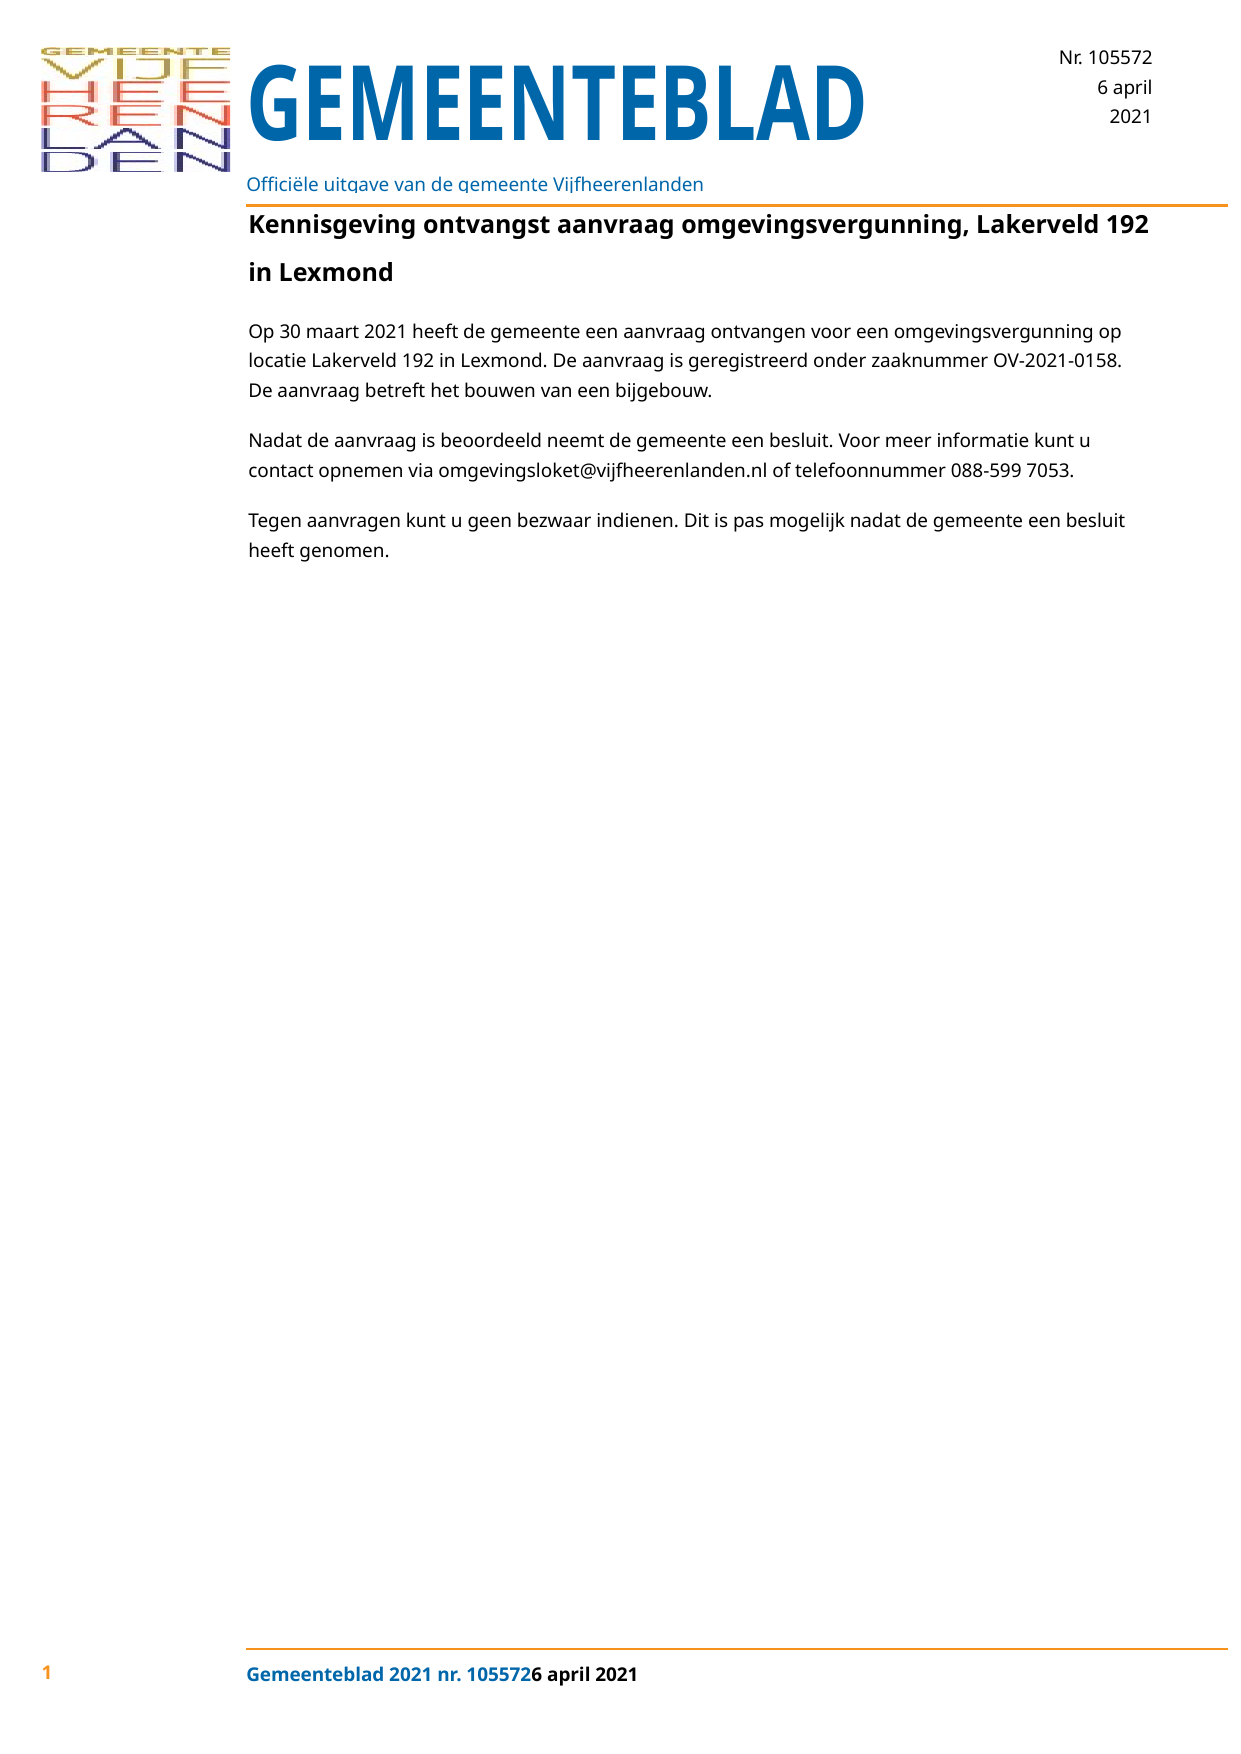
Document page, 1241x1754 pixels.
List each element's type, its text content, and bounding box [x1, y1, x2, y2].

text Op 30 maart 2021 heeft de gemeente een aanvraag ontvangen voor een omgevingsvergunning op locatie Lakerveld 192 in Lexmond. De aanvraag is geregistreerd onder zaaknummer OV-2021-0158. De aanvraag betreft het bouwen van een bijgebouw. [248, 318, 1152, 403]
text Kennisgeving ontvangst aanvraag omgevingsvergunning, Lakerveld 192 in Lexmond [248, 207, 1152, 288]
text Tegen aanvragen kunt u geen bezwaar indienen. Dit is pas mogelijk nadat de gemeente een besluit heeft genomen. [248, 507, 1152, 563]
picture [41, 47, 231, 172]
text Nadat de aanvraag is beoordeeld neemt de gemeente een besluit. Voor meer informatie kunt u contact opnemen via omgevingsloket@vijfheerenlanden.nl of telefoonnummer 088-599 7053. [248, 427, 1152, 483]
